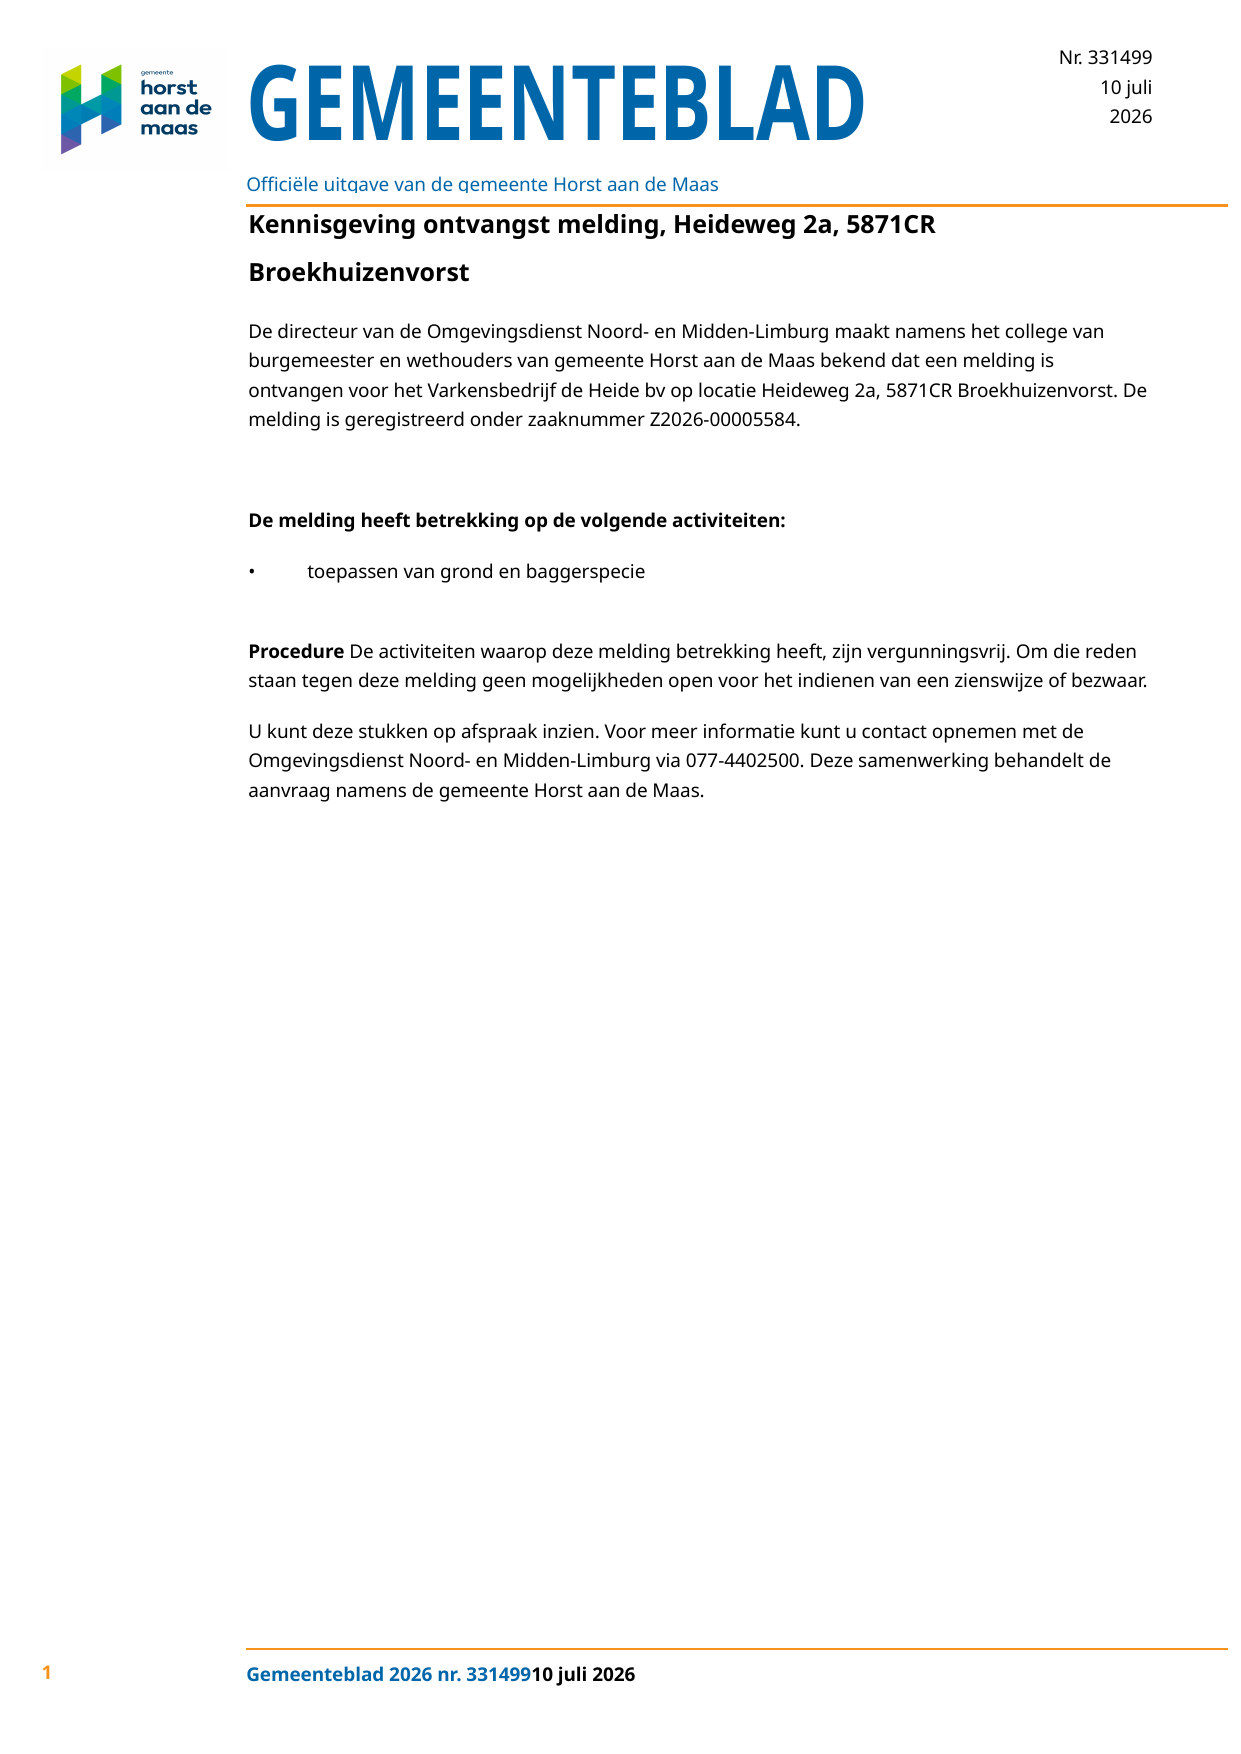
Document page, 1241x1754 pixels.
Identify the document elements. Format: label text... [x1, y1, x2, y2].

text Kennisgeving ontvangst melding, Heideweg 2a, 5871CR Broekhuizenvorst [248, 207, 1152, 288]
picture [41, 47, 231, 172]
text De melding heeft betrekking op de volgende activiteiten: [248, 507, 1152, 533]
text De directeur van de Omgevingsdienst Noord- en Midden-Limburg maakt namens het college van burgemeester en wethouders van gemeente Horst aan de Maas bekend dat een melding is ontvangen voor het Varkensbedrijf de Heide bv op locatie Heideweg 2a, 5871CR Broekhuizenvorst. De melding is geregistreerd onder zaaknummer Z2026-00005584. [248, 318, 1152, 432]
list toepassen van grond en baggerspecie [248, 558, 1152, 584]
text U kunt deze stukken op afspraak inzien. Voor meer informatie kunt u contact opnemen met de Omgevingsdienst Noord- en Midden-Limburg via 077-4402500. Deze samenwerking behandelt de aanvraag namens de gemeente Horst aan de Maas. [248, 718, 1152, 803]
text Procedure De activiteiten waarop deze melding betrekking heeft, zijn vergunningsvrij. Om die reden staan tegen deze melding geen mogelijkheden open voor het indienen van een zienswijze of bezwaar. [248, 638, 1152, 693]
